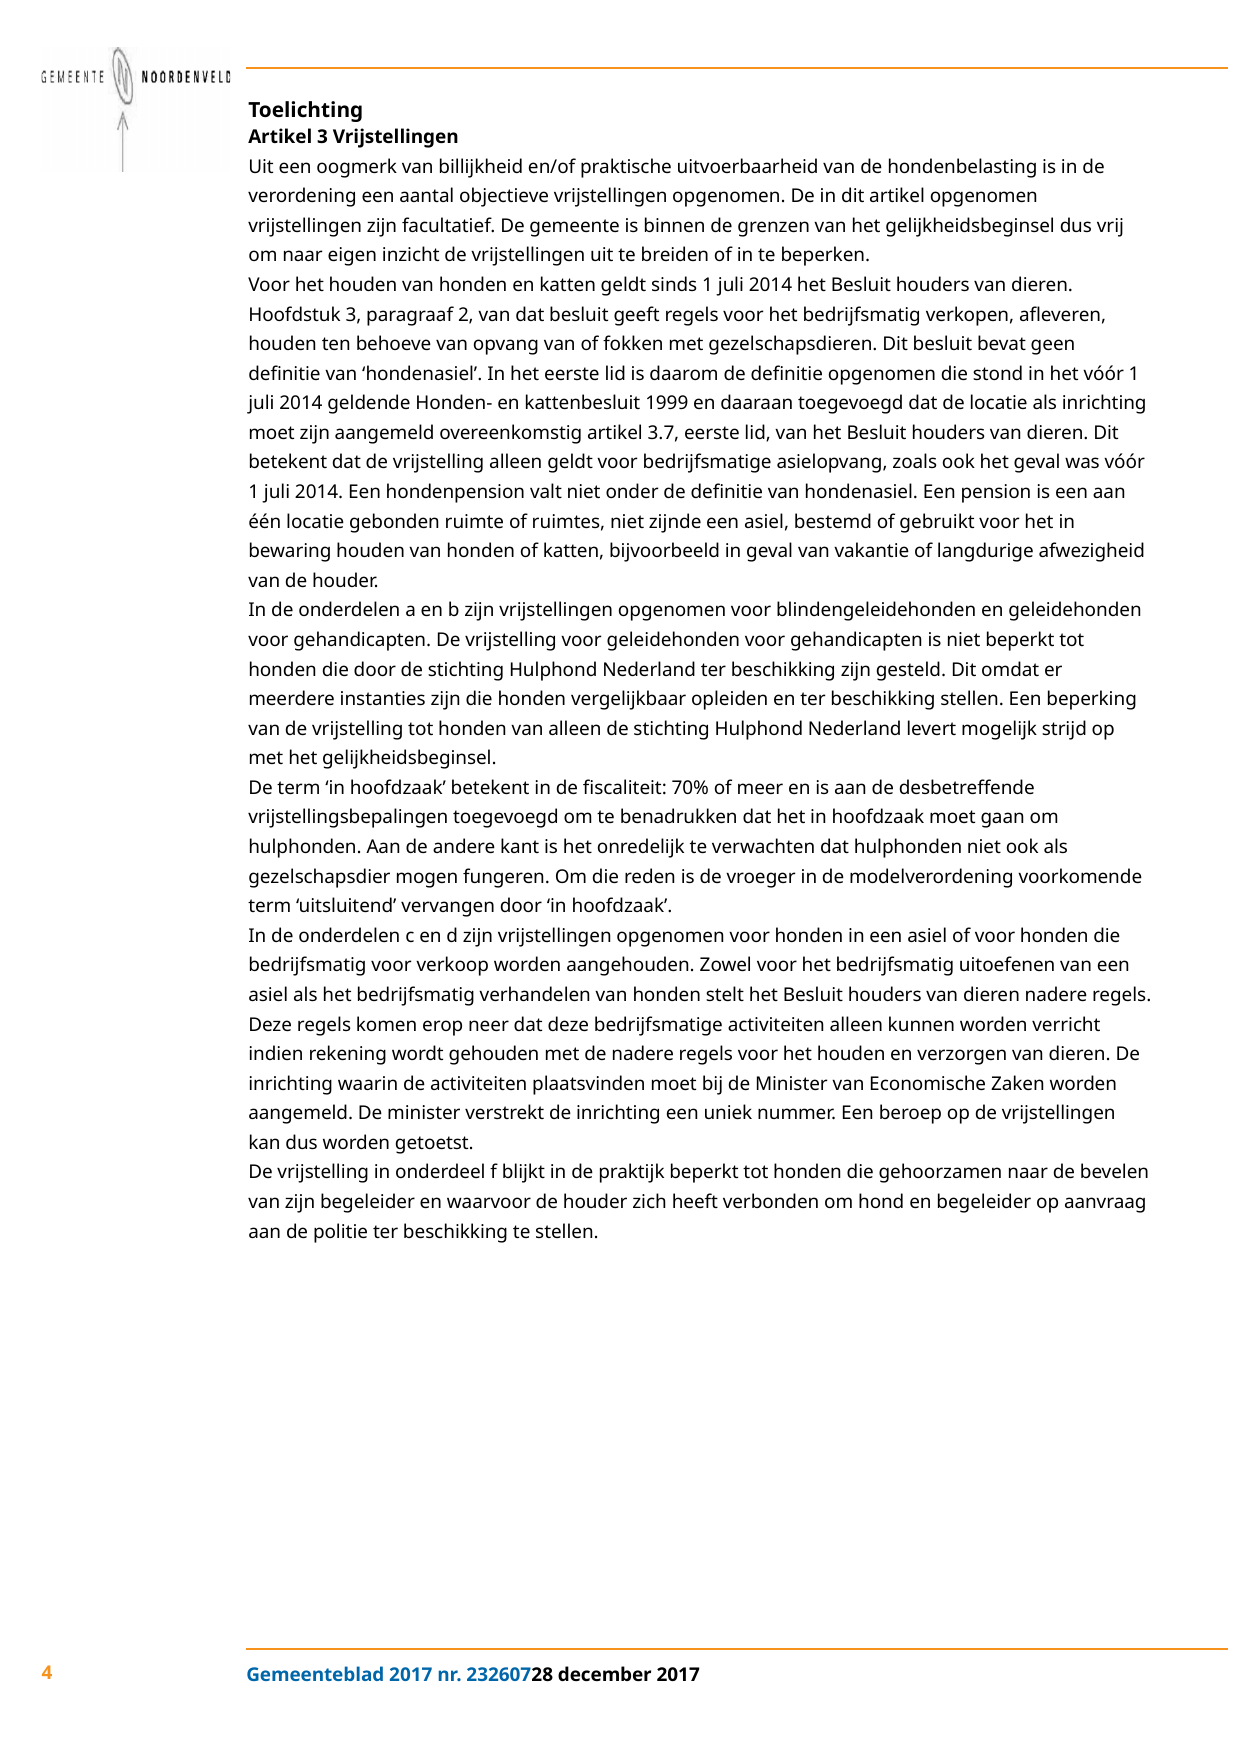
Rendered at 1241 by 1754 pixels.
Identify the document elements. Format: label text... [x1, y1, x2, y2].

text De term ‘in hoofdzaak’ betekent in de fiscaliteit: 70% of meer en is aan de desbetreffende vrijstellingsbepalingen toegevoegd om te benadrukken dat het in hoofdzaak moet gaan om hulphonden. Aan de andere kant is het onredelijk te verwachten dat hulphonden niet ook als gezelschapsdier mogen fungeren. Om die reden is de vroeger in de modelverordening voorkomende term ‘uitsluitend’ vervangen door ‘in hoofdzaak’. [248, 774, 1152, 918]
text Toelichting [248, 95, 1152, 123]
text In de onderdelen a en b zijn vrijstellingen opgenomen voor blindengeleidehonden en geleidehonden voor gehandicapten. De vrijstelling voor geleidehonden voor gehandicapten is niet beperkt tot honden die door de stichting Hulphond Nederland ter beschikking zijn gesteld. Dit omdat er meerdere instanties zijn die honden vergelijkbaar opleiden en ter beschikking stellen. Een beperking van de vrijstelling tot honden van alleen de stichting Hulphond Nederland levert mogelijk strijd op met het gelijkheidsbeginsel. [248, 597, 1152, 770]
text Voor het houden van honden en katten geldt sinds 1 juli 2014 het Besluit houders van dieren. Hoofdstuk 3, paragraaf 2, van dat besluit geeft regels voor het bedrijfsmatig verkopen, afleveren, houden ten behoeve van opvang van of fokken met gezelschapsdieren. Dit besluit bevat geen definitie van ‘hondenasiel’. In het eerste lid is daarom de definitie opgenomen die stond in het vóór 1 juli 2014 geldende Honden- en kattenbesluit 1999 en daaraan toegevoegd dat de locatie als inrichting moet zijn aangemeld overeenkomstig artikel 3.7, eerste lid, van het Besluit houders van dieren. Dit betekent dat de vrijstelling alleen geldt voor bedrijfsmatige asielopvang, zoals ook het geval was vóór 1 juli 2014. Een hondenpension valt niet onder de definitie van hondenasiel. Een pension is een aan één locatie gebonden ruimte of ruimtes, niet zijnde een asiel, bestemd of gebruikt voor het in bewaring houden van honden of katten, bijvoorbeeld in geval van vakantie of langdurige afwezigheid van de houder. [248, 271, 1152, 593]
picture [41, 47, 231, 172]
text In de onderdelen c en d zijn vrijstellingen opgenomen voor honden in een asiel of voor honden die bedrijfsmatig voor verkoop worden aangehouden. Zowel voor het bedrijfsmatig uitoefenen van een asiel als het bedrijfsmatig verhandelen van honden stelt het Besluit houders van dieren nadere regels. Deze regels komen erop neer dat deze bedrijfsmatige activiteiten alleen kunnen worden verricht indien rekening wordt gehouden met de nadere regels voor het houden en verzorgen van dieren. De inrichting waarin de activiteiten plaatsvinden moet bij de Minister van Economische Zaken worden aangemeld. De minister verstrekt de inrichting een uniek nummer. Een beroep op de vrijstellingen kan dus worden getoetst. [248, 922, 1152, 1155]
text De vrijstelling in onderdeel f blijkt in de praktijk beperkt tot honden die gehoorzamen naar de bevelen van zijn begeleider en waarvoor de houder zich heeft verbonden om hond en begeleider op aanvraag aan de politie ter beschikking te stellen. [248, 1159, 1152, 1244]
text Uit een oogmerk van billijkheid en/of praktische uitvoerbaarheid van de hondenbelasting is in de verordening een aantal objectieve vrijstellingen opgenomen. De in dit artikel opgenomen vrijstellingen zijn facultatief. De gemeente is binnen de grenzen van het gelijkheidsbeginsel dus vrij om naar eigen inzicht de vrijstellingen uit te breiden of in te beperken. [248, 153, 1152, 267]
text Artikel 3 Vrijstellingen [248, 123, 1152, 149]
